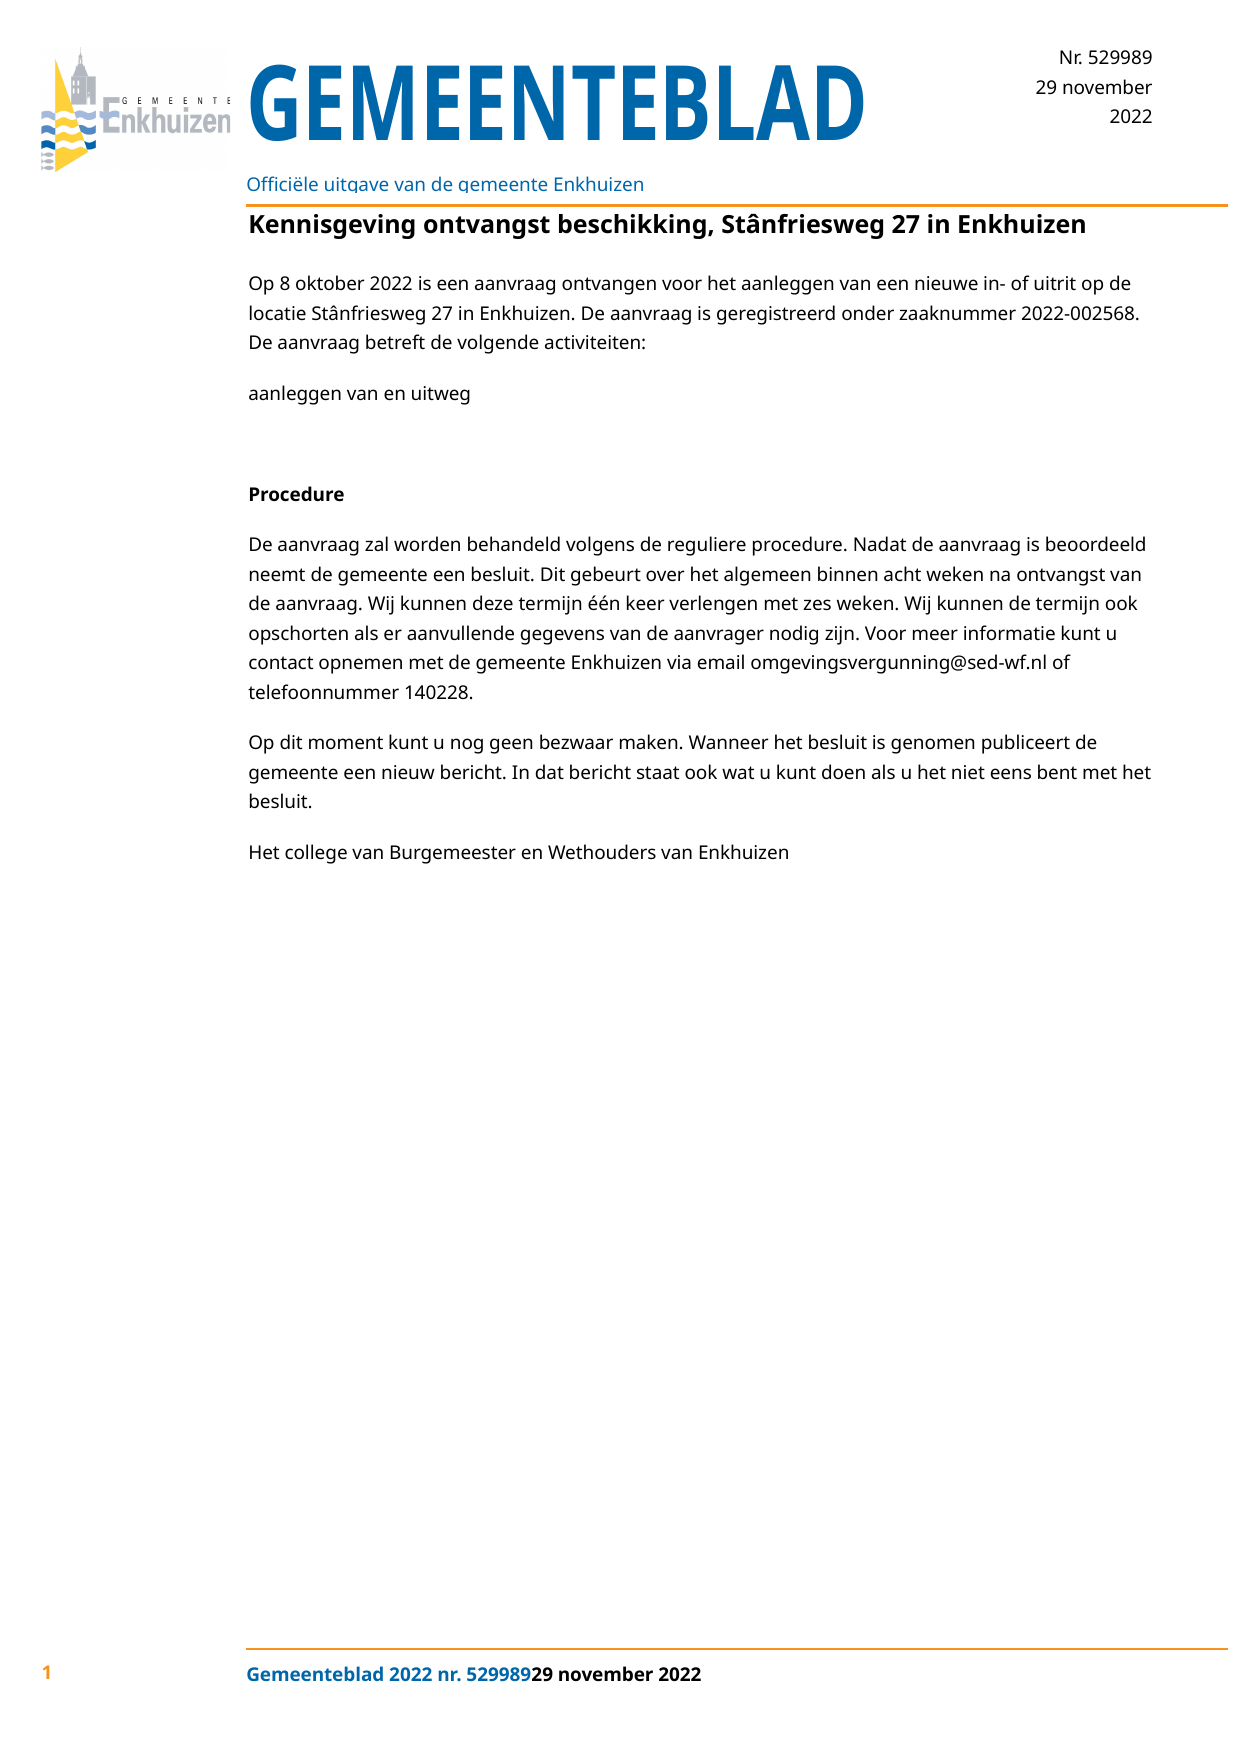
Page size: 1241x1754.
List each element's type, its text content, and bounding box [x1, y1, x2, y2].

text Kennisgeving ontvangst beschikking, Stânfriesweg 27 in Enkhuizen [248, 207, 1152, 241]
text aanleggen van en uitweg [248, 380, 1152, 406]
text De aanvraag zal worden behandeld volgens de reguliere procedure. Nadat de aanvraag is beoordeeld neemt de gemeente een besluit. Dit gebeurt over het algemeen binnen acht weken na ontvangst van de aanvraag. Wij kunnen deze termijn één keer verlengen met zes weken. Wij kunnen de termijn ook opschorten als er aanvullende gegevens van de aanvrager nodig zijn. Voor meer informatie kunt u contact opnemen met de gemeente Enkhuizen via email omgevingsvergunning@sed-wf.nl of telefoonnummer 140228. [248, 531, 1152, 705]
text Op dit moment kunt u nog geen bezwaar maken. Wanneer het besluit is genomen publiceert de gemeente een nieuw bericht. In dat bericht staat ook wat u kunt doen als u het niet eens bent met het besluit. [248, 729, 1152, 814]
picture [41, 47, 231, 172]
text Het college van Burgemeester en Wethouders van Enkhuizen [248, 839, 1152, 865]
text Op 8 oktober 2022 is een aanvraag ontvangen voor het aanleggen van een nieuwe in- of uitrit op de locatie Stânfriesweg 27 in Enkhuizen. De aanvraag is geregistreerd onder zaaknummer 2022-002568. De aanvraag betreft de volgende activiteiten: [248, 270, 1152, 355]
text Procedure [248, 481, 1152, 506]
